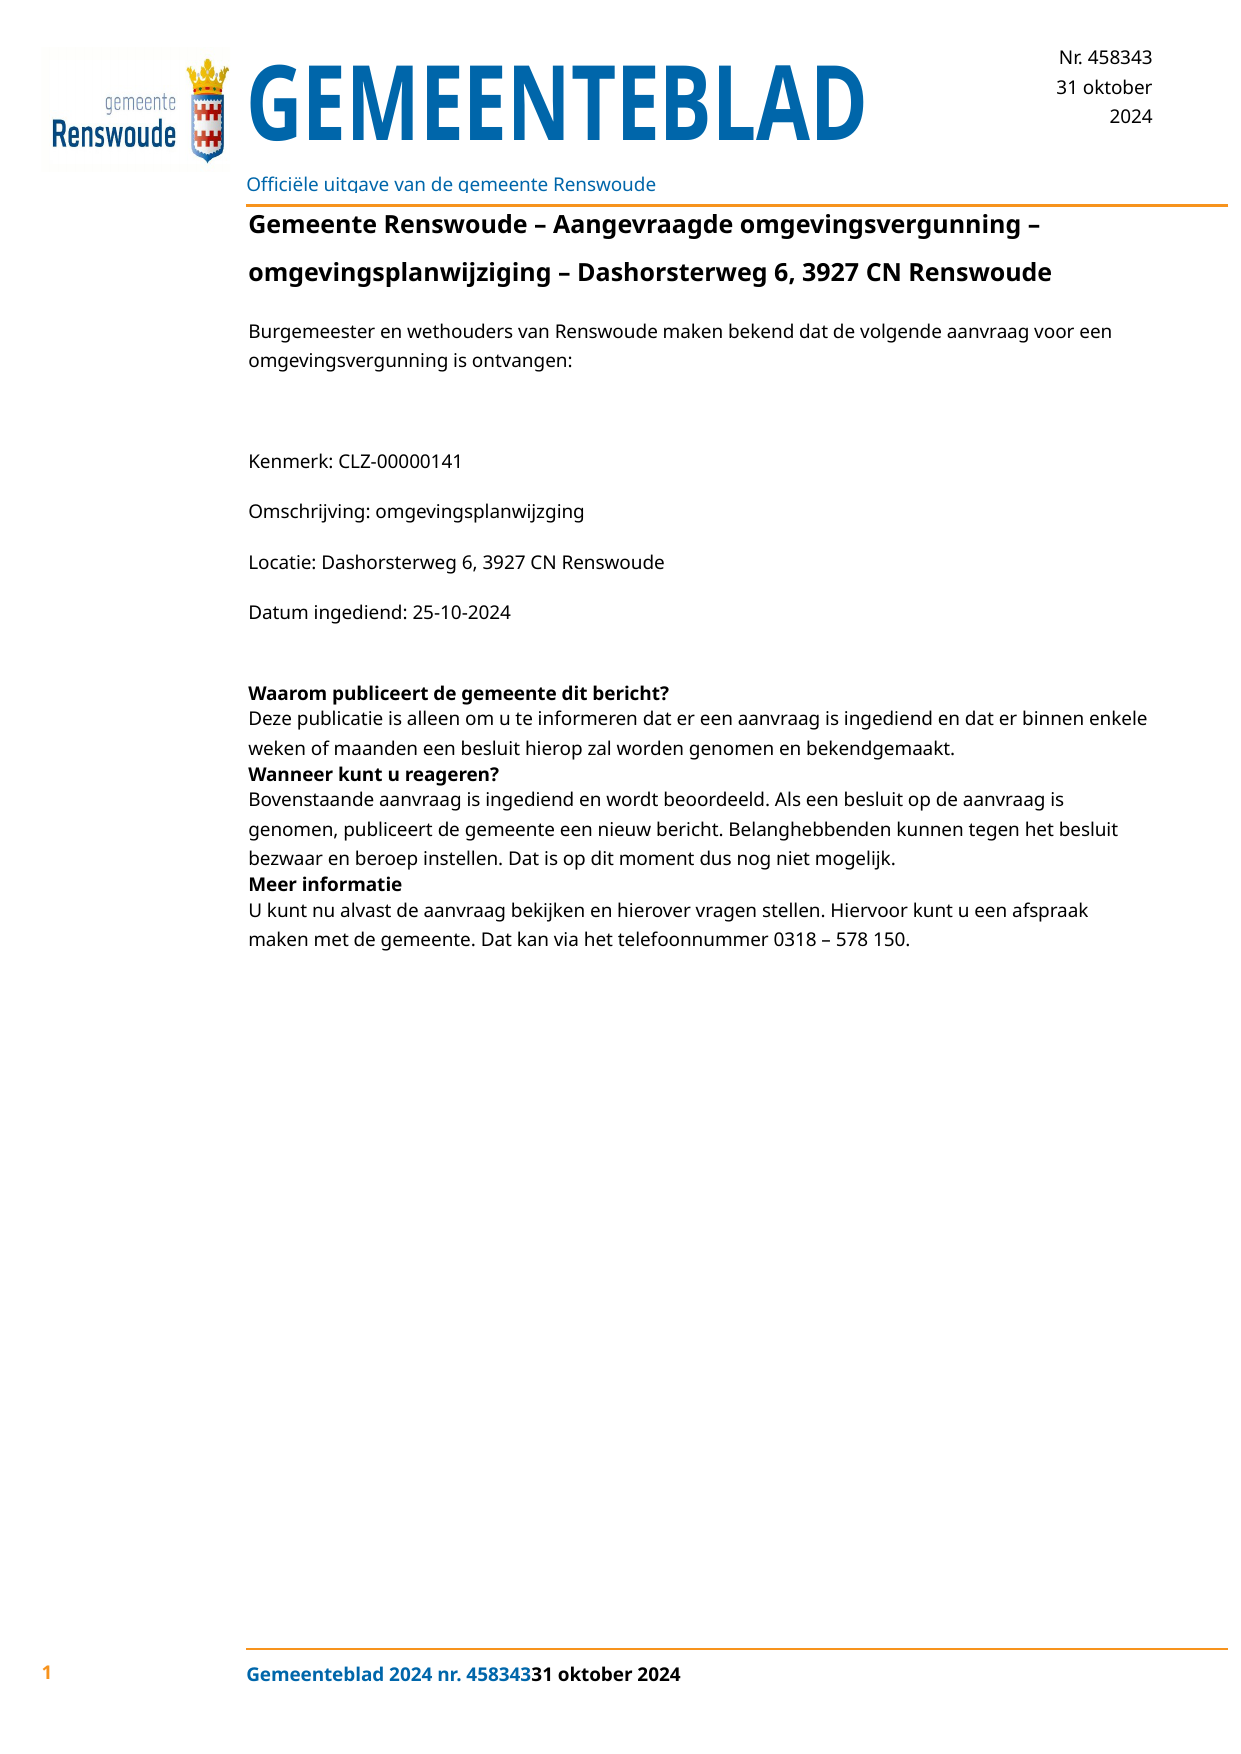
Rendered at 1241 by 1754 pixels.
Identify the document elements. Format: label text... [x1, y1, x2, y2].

text Datum ingediend: 25-10-2024 [248, 599, 1152, 625]
picture [41, 47, 231, 172]
table_cell Wanneer kunt u reageren? [248, 761, 1152, 786]
table_cell U kunt nu alvast de aanvraag bekijken en hierover vragen stellen. Hiervoor kunt u een afspraak maken met de gemeente. Dat kan via het telefoonnummer 0318 – 578 150. [248, 897, 1152, 952]
text Omschrijving: omgevingsplanwijzging [248, 499, 1152, 524]
text Locatie: Dashorsterweg 6, 3927 CN Renswoude [248, 549, 1152, 575]
text Burgemeester en wethouders van Renswoude maken bekend dat de volgende aanvraag voor een omgevingsvergunning is ontvangen: [248, 318, 1152, 373]
table_cell Bovenstaande aanvraag is ingediend en wordt beoordeeld. Als een besluit op de aanvraag is genomen, publiceert de gemeente een nieuw bericht. Belanghebbenden kunnen tegen het besluit bezwaar en beroep instellen. Dat is op dit moment dus nog niet mogelijk. [248, 786, 1152, 871]
table_header Waarom publiceert de gemeente dit bericht? [248, 650, 1152, 705]
table_cell Deze publicatie is alleen om u te informeren dat er een aanvraag is ingediend en dat er binnen enkele weken of maanden een besluit hierop zal worden genomen en bekendgemaakt. [248, 705, 1152, 761]
table_cell Meer informatie [248, 871, 1152, 897]
text Gemeente Renswoude – Aangevraagde omgevingsvergunning – omgevingsplanwijziging – Dashorsterweg 6, 3927 CN Renswoude [248, 207, 1152, 288]
text Kenmerk: CLZ-00000141 [248, 448, 1152, 474]
